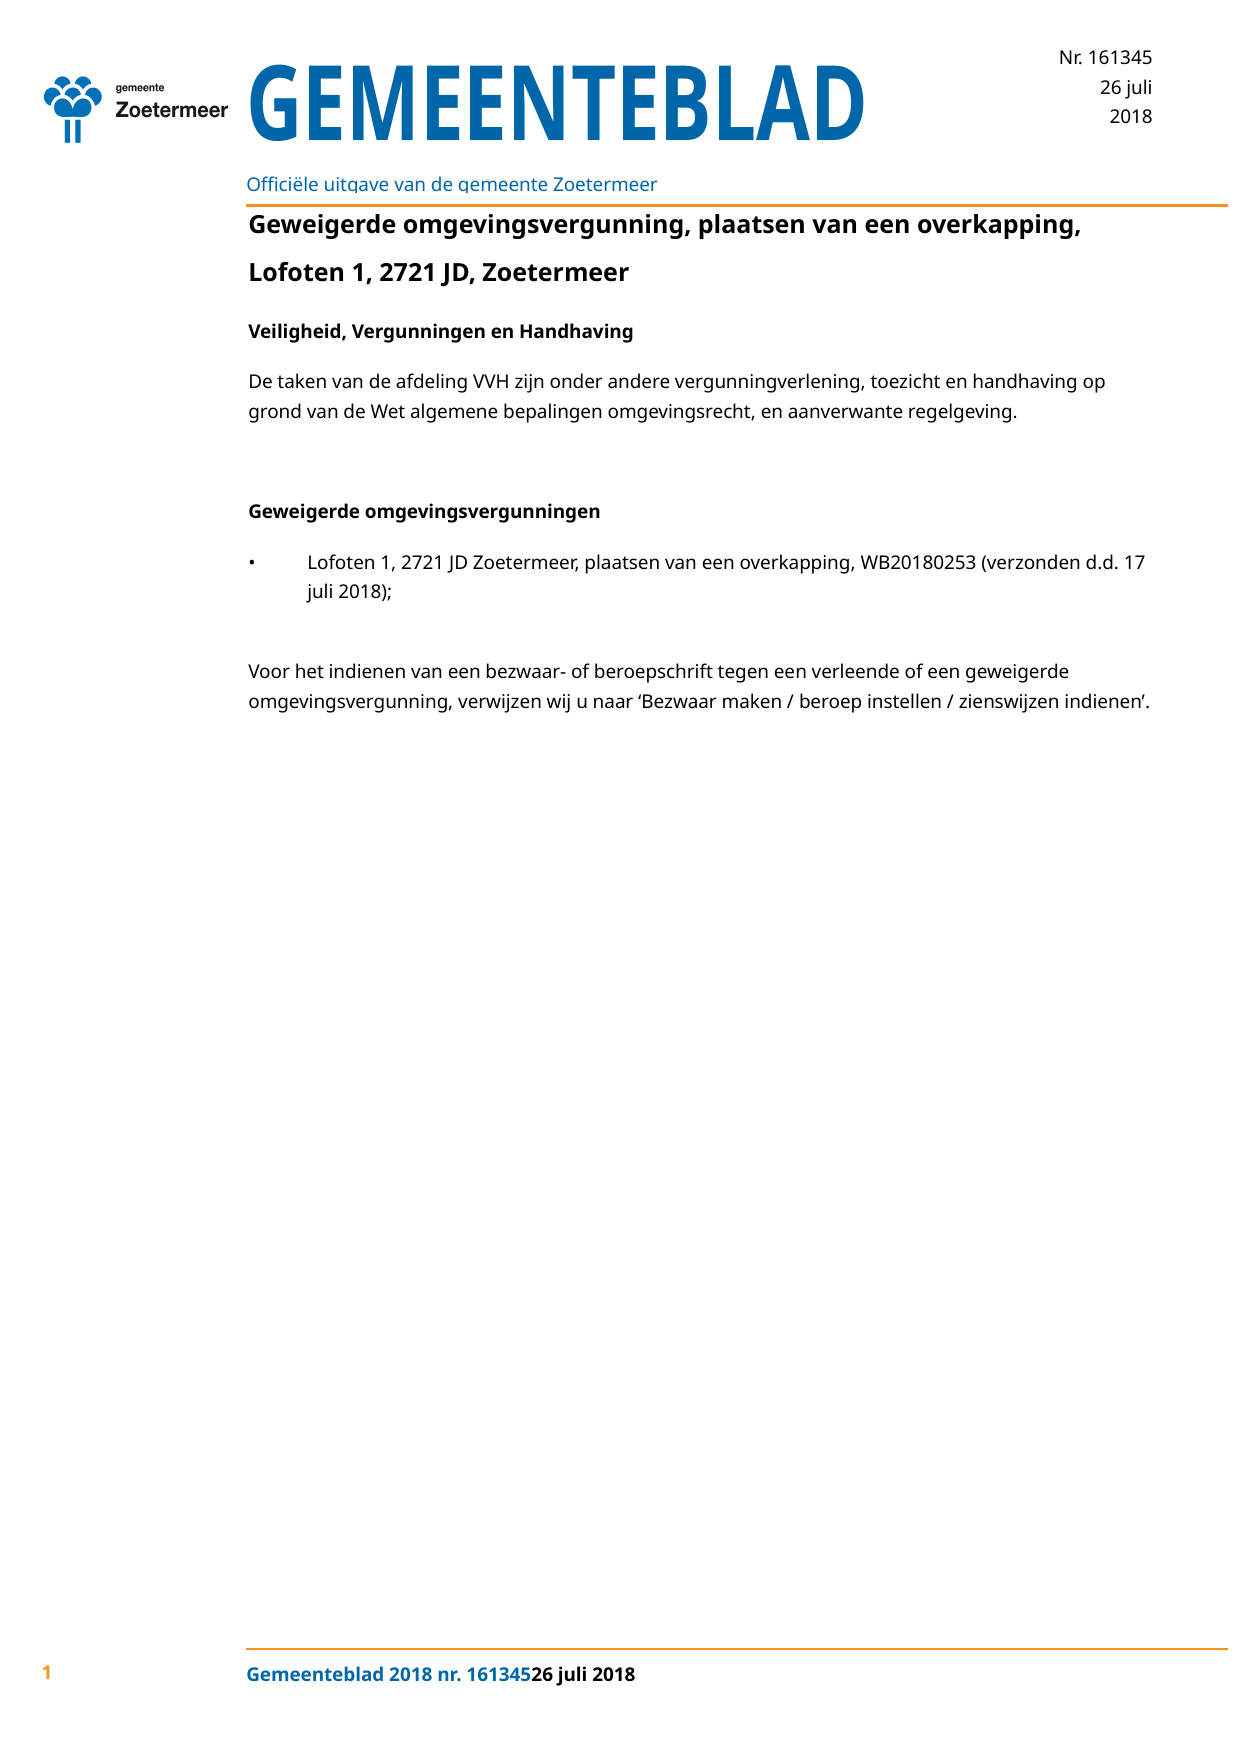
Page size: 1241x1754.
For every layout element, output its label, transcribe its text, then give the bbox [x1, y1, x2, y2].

picture [41, 47, 231, 172]
text Veiligheid, Vergunningen en Handhaving [248, 318, 1152, 344]
text Geweigerde omgevingsvergunning, plaatsen van een overkapping, Lofoten 1, 2721 JD, Zoetermeer [248, 207, 1152, 288]
text Voor het indienen van een bezwaar- of beroepschrift tegen een verleende of een geweigerde omgevingsvergunning, verwijzen wij u naar ‘Bezwaar maken / beroep instellen / zienswijzen indienen’. [248, 659, 1152, 714]
list Lofoten 1, 2721 JD Zoetermeer, plaatsen van een overkapping, WB20180253 (verzonden d.d. 17 juli 2018); [248, 549, 1152, 604]
text De taken van de afdeling VVH zijn onder andere vergunningverlening, toezicht en handhaving op grond van de Wet algemene bepalingen omgevingsrecht, en aanverwante regelgeving. [248, 368, 1152, 424]
text Geweigerde omgevingsvergunningen [248, 499, 1152, 524]
